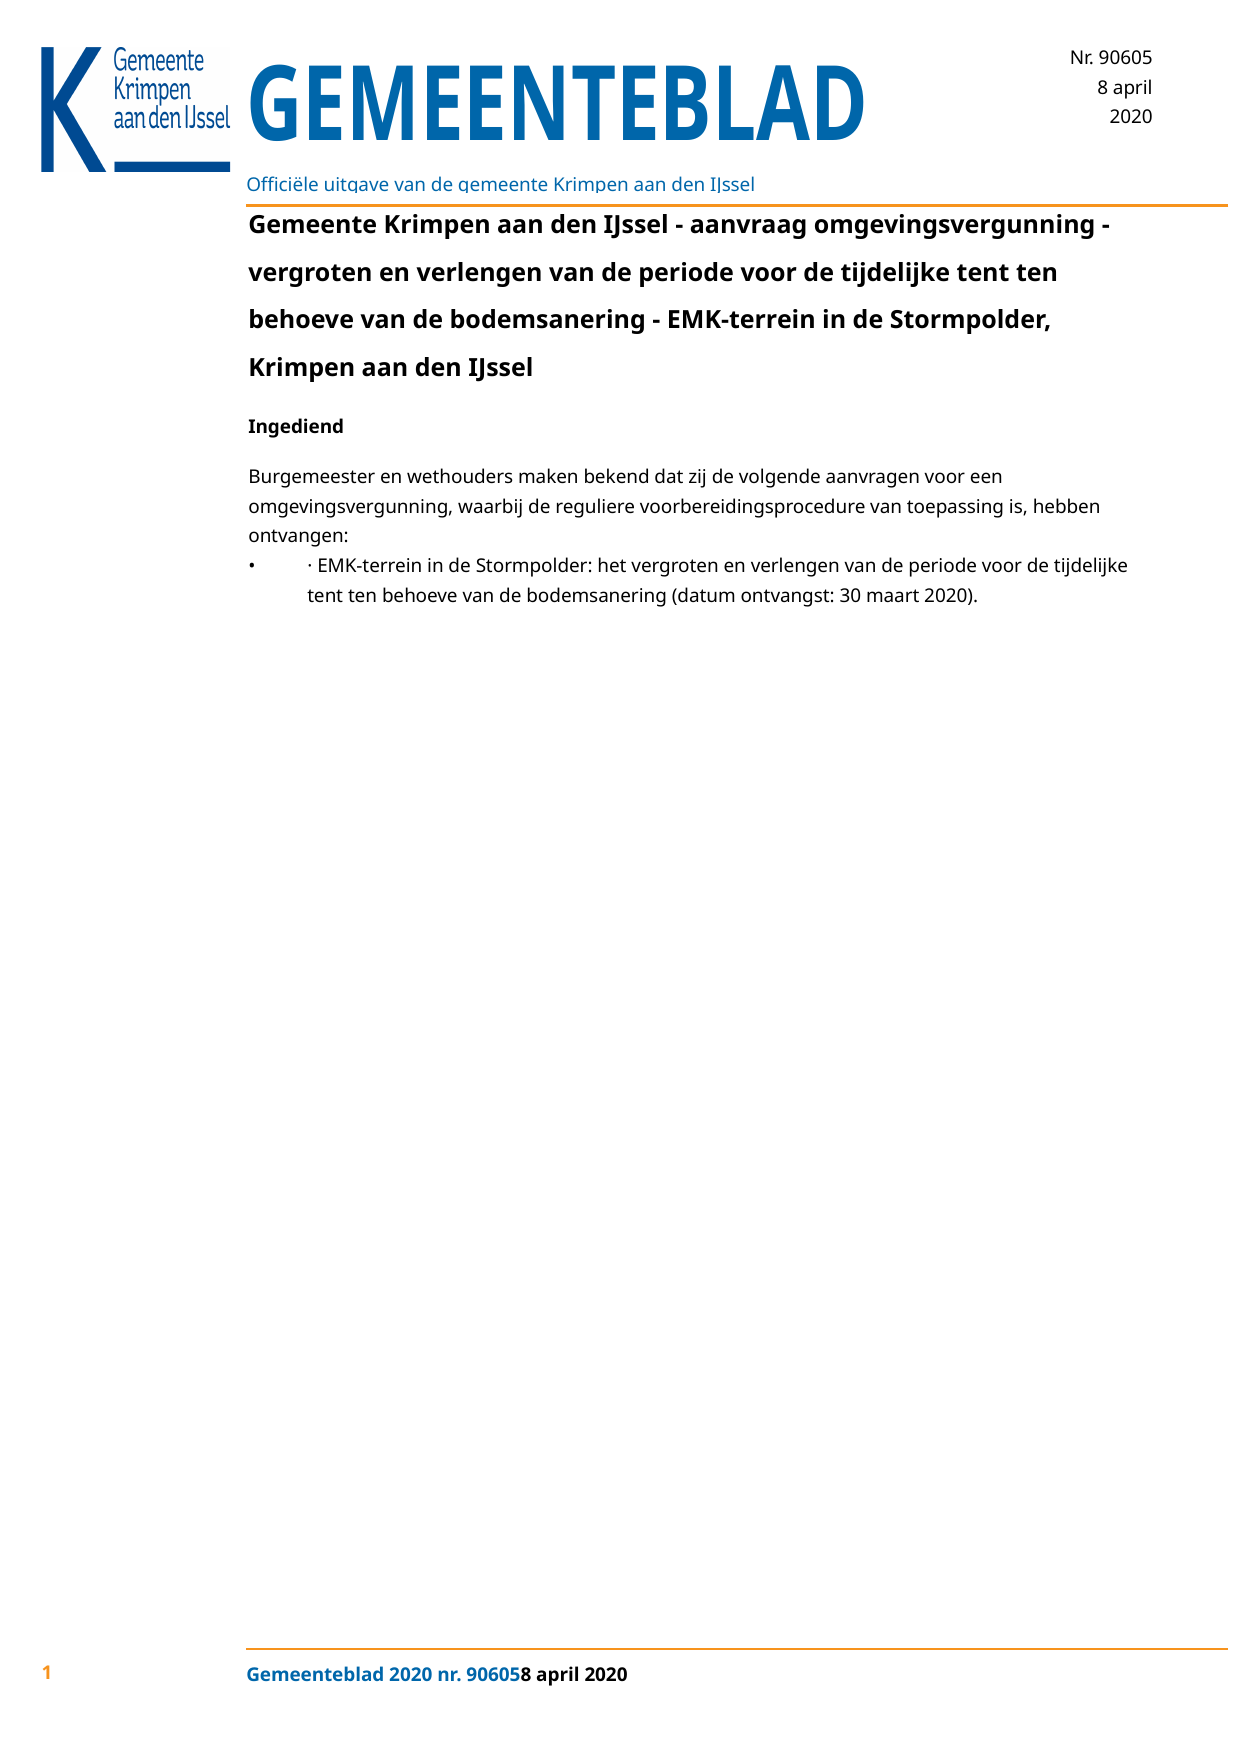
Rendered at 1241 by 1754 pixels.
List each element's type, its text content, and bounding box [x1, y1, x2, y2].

text Ingediend [248, 413, 1152, 439]
picture [41, 47, 231, 172]
list · EMK-terrein in de Stormpolder: het vergroten en verlengen van de periode voor de tijdelijke tent ten behoeve van de bodemsanering (datum ontvangst: 30 maart 2020). [248, 552, 1152, 608]
text Burgemeester en wethouders maken bekend dat zij de volgende aanvragen voor een omgevingsvergunning, waarbij de reguliere voorbereidingsprocedure van toepassing is, hebben ontvangen: [248, 463, 1152, 548]
text Gemeente Krimpen aan den IJssel - aanvraag omgevingsvergunning - vergroten en verlengen van de periode voor de tijdelijke tent ten behoeve van de bodemsanering - EMK-terrein in de Stormpolder, Krimpen aan den IJssel [248, 207, 1152, 384]
